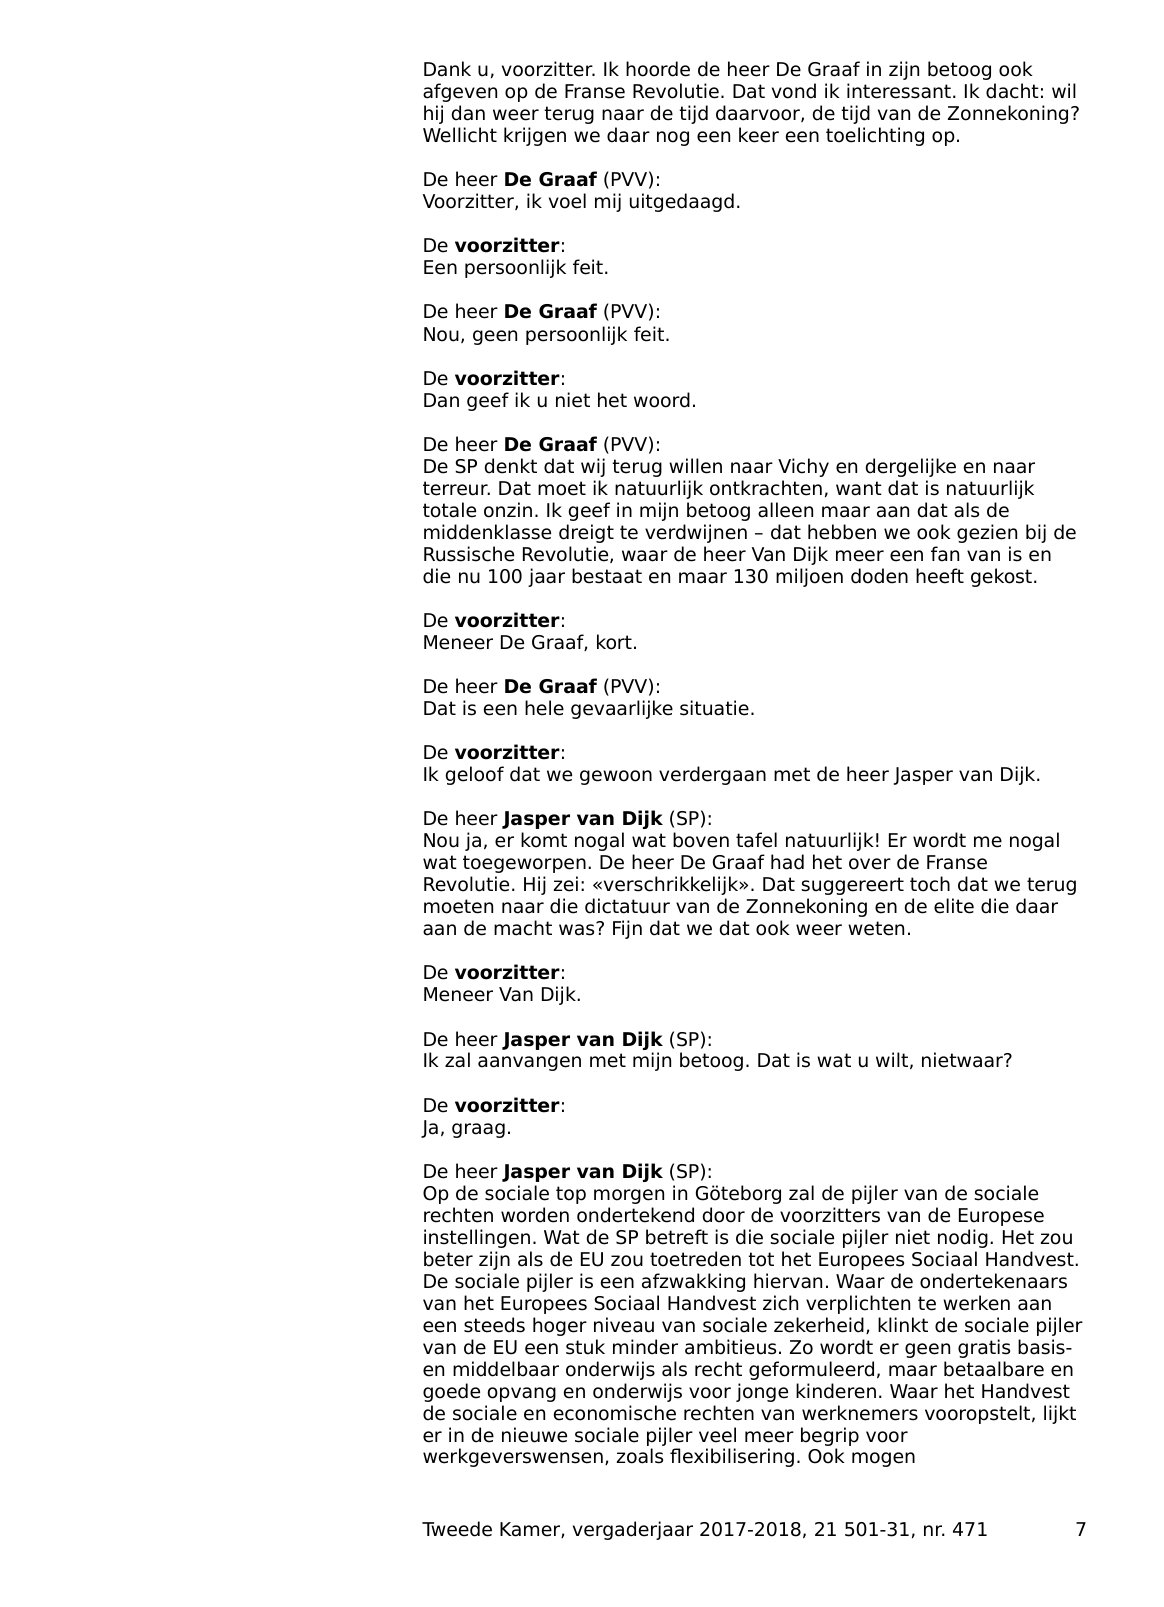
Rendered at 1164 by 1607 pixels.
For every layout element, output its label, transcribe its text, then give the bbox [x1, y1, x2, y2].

text De heer De Graaf (PVV): [422, 169, 1087, 191]
text Nou ja, er komt nogal wat boven tafel natuurlijk! Er wordt me nogal wat toegeworpen. De heer De Graaf had het over de Franse Revolutie. Hij zei: «verschrikkelijk». Dat suggereert toch dat we terug moeten naar die dictatuur van de Zonnekoning en de elite die daar aan de macht was? Fijn dat we dat ook weer weten. [422, 830, 1087, 940]
text Meneer De Graaf, kort. [422, 632, 1087, 654]
text De voorzitter: [422, 962, 1087, 984]
text Ik zal aanvangen met mijn betoog. Dat is wat u wilt, nietwaar? [422, 1050, 1087, 1072]
text Meneer Van Dijk. [422, 984, 1087, 1006]
text De voorzitter: [422, 1094, 1087, 1117]
text De heer Jasper van Dijk (SP): [422, 1028, 1087, 1050]
text Ik geloof dat we gewoon verdergaan met de heer Jasper van Dijk. [422, 764, 1087, 786]
text De SP denkt dat wij terug willen naar Vichy en dergelijke en naar terreur. Dat moet ik natuurlijk ontkrachten, want dat is natuurlijk totale onzin. Ik geef in mijn betoog alleen maar aan dat als de middenklasse dreigt te verdwijnen – dat hebben we ook gezien bij de Russische Revolutie, waar de heer Van Dijk meer een fan van is en die nu 100 jaar bestaat en maar 130 miljoen doden heeft gekost. [422, 456, 1087, 588]
text Dat is een hele gevaarlijke situatie. [422, 698, 1087, 720]
text De voorzitter: [422, 610, 1087, 632]
text De heer Jasper van Dijk (SP): [422, 1161, 1087, 1183]
text Dan geef ik u niet het woord. [422, 389, 1087, 412]
text De voorzitter: [422, 368, 1087, 389]
text De heer De Graaf (PVV): [422, 301, 1087, 323]
text Dank u, voorzitter. Ik hoorde de heer De Graaf in zijn betoog ook afgeven op de Franse Revolutie. Dat vond ik interessant. Ik dacht: wil hij dan weer terug naar de tijd daarvoor, de tijd van de Zonnekoning? Wellicht krijgen we daar nog een keer een toelichting op. [422, 59, 1087, 147]
text De heer De Graaf (PVV): [422, 434, 1087, 456]
text Een persoonlijk feit. [422, 257, 1087, 279]
text Ja, graag. [422, 1117, 1087, 1138]
text De heer Jasper van Dijk (SP): [422, 808, 1087, 830]
text Voorzitter, ik voel mij uitgedaagd. [422, 191, 1087, 213]
text De voorzitter: [422, 235, 1087, 257]
text De voorzitter: [422, 742, 1087, 764]
text De heer De Graaf (PVV): [422, 676, 1087, 698]
text Nou, geen persoonlijk feit. [422, 323, 1087, 345]
text Op de sociale top morgen in Göteborg zal de pijler van de sociale rechten worden ondertekend door de voorzitters van de Europese instellingen. Wat de SP betreft is die sociale pijler niet nodig. Het zou beter zijn als de EU zou toetreden tot het Europees Sociaal Handvest. De sociale pijler is een afzwakking hiervan. Waar de ondertekenaars van het Europees Sociaal Handvest zich verplichten te werken aan een steeds hoger niveau van sociale zekerheid, klinkt de sociale pijler van de EU een stuk minder ambitieus. Zo wordt er geen gratis basis- en middelbaar onderwijs als recht geformuleerd, maar betaalbare en goede opvang en onderwijs voor jonge kinderen. Waar het Handvest de sociale en economische rechten van werknemers vooropstelt, lijkt er in de nieuwe sociale pijler veel meer begrip voor werkgeverswensen, zoals flexibilisering. Ook mogen [422, 1183, 1087, 1468]
